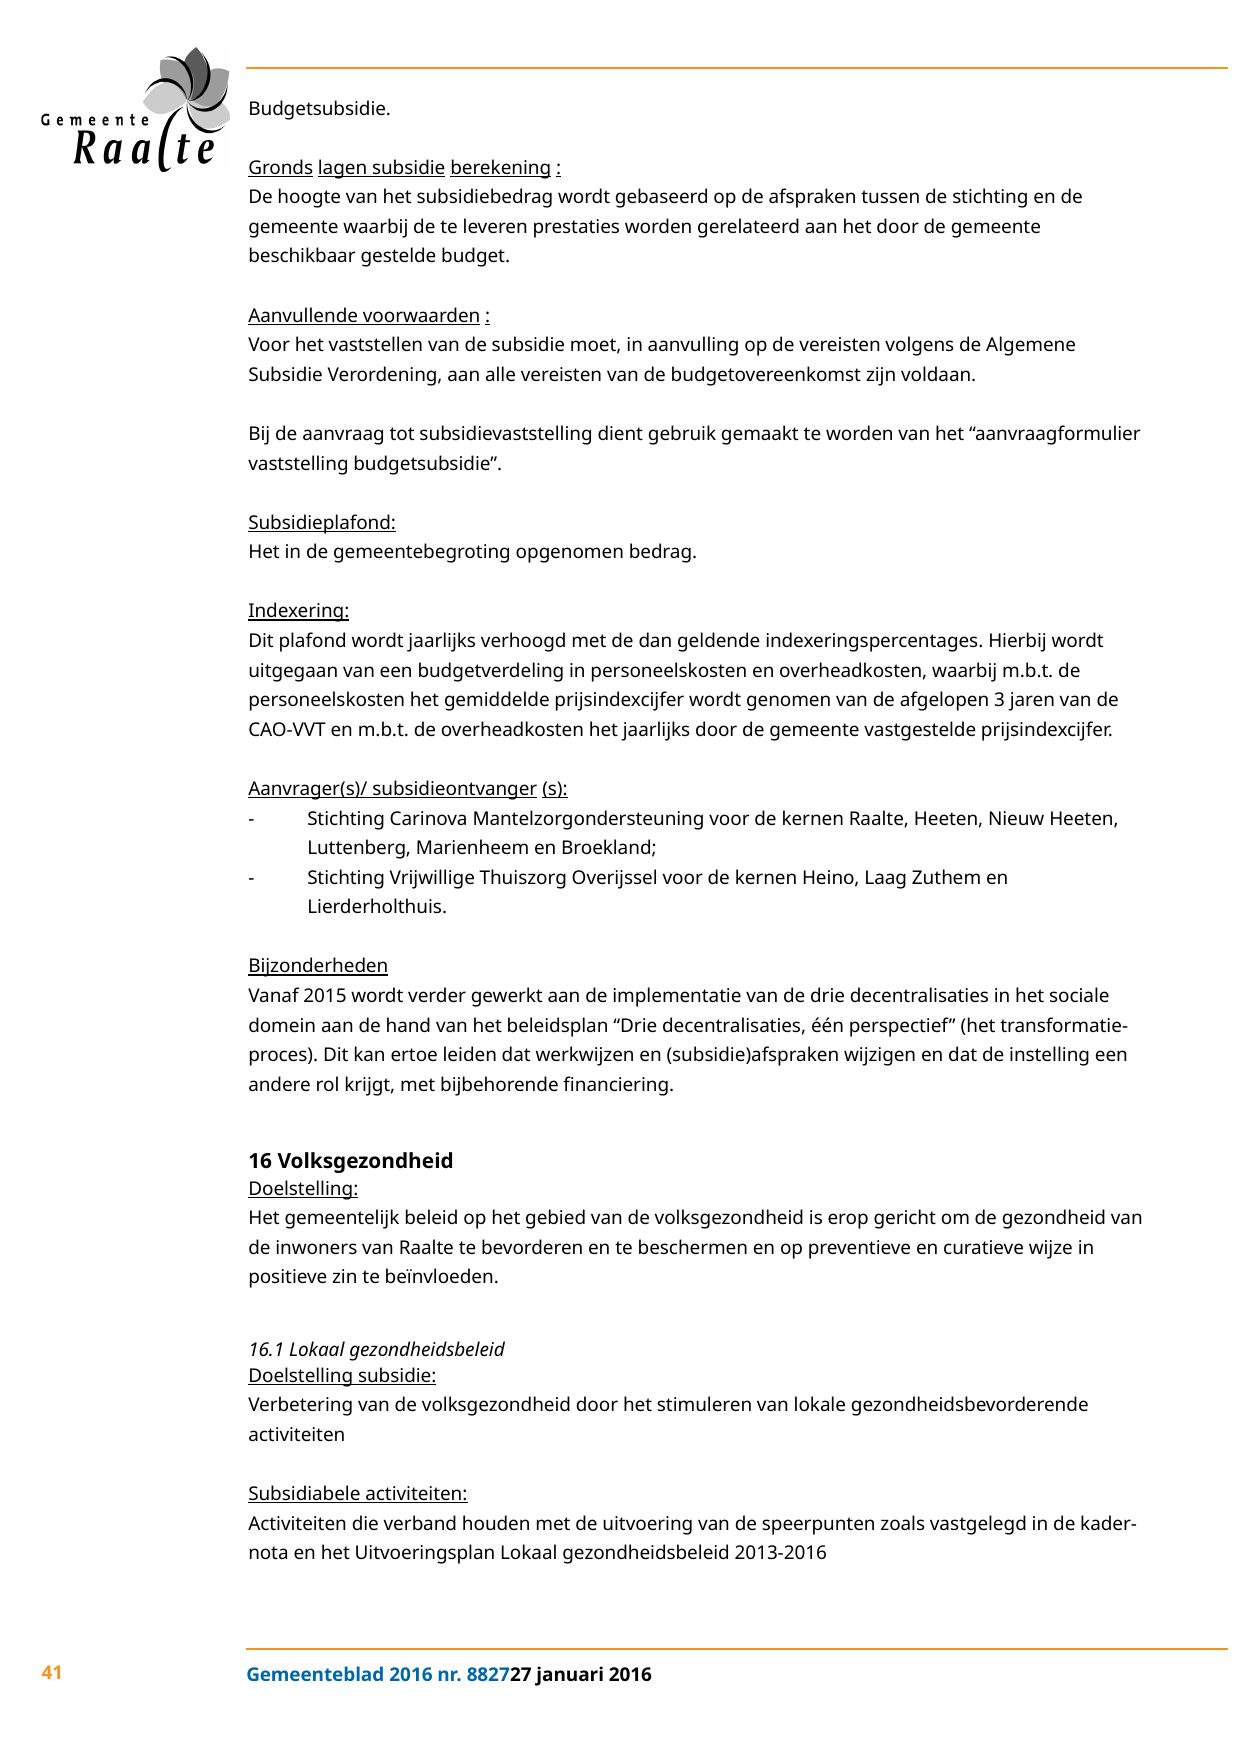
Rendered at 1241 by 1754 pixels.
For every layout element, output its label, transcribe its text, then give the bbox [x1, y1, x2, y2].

text Bij de aanvraag tot subsidievaststelling dient gebruik gemaakt te worden van het “aanvraagformulier vaststelling budgetsubsidie”. [248, 420, 1152, 476]
text Doelstelling subsidie: [248, 1362, 1152, 1388]
text Subsidieplafond: [248, 509, 1152, 535]
text Subsidiabele activiteiten: [248, 1480, 1152, 1506]
text Bijzonderheden [248, 953, 1152, 978]
list Stichting Carinova Mantelzorgondersteuning voor de kernen Raalte, Heeten, Nieuw Heeten, Luttenberg, Marienheem en Broekland; [248, 805, 1152, 860]
text Vanaf 2015 wordt verder gewerkt aan de implementatie van de drie decentralisaties in het sociale domein aan de hand van het beleidsplan “Drie decentralisaties, één perspectief” (het transformatie-proces). Dit kan ertoe leiden dat werkwijzen en (subsidie)afspraken wijzigen en dat de instelling een andere rol krijgt, met bijbehorende financiering. [248, 982, 1152, 1097]
text 16 Volksgezondheid [248, 1146, 1152, 1175]
text Activiteiten die verband houden met de uitvoering van de speerpunten zoals vastgelegd in de kader-nota en het Uitvoeringsplan Lokaal gezondheidsbeleid 2013-2016 [248, 1510, 1152, 1565]
text Aanvullende voorwaarden : [248, 302, 1152, 328]
list Stichting Vrijwillige Thuiszorg Overijssel voor de kernen Heino, Laag Zuthem en Lierderholthuis. [248, 864, 1152, 919]
text Het gemeentelijk beleid op het gebied van de volksgezondheid is erop gericht om de gezondheid van de inwoners van Raalte te bevorderen en te beschermen en op preventieve en curatieve wijze in positieve zin te beïnvloeden. [248, 1204, 1152, 1289]
text Verbetering van de volksgezondheid door het stimuleren van lokale gezondheidsbevorderende activiteiten [248, 1391, 1152, 1447]
text 16.1 Lokaal gezondheidsbeleid [248, 1336, 1152, 1362]
text Het in de gemeentebegroting opgenomen bedrag. [248, 538, 1152, 564]
text Gronds lagen subsidie berekening : [248, 154, 1152, 180]
text Indexering: [248, 598, 1152, 623]
text Aanvrager(s)/ subsidieontvanger (s): [248, 775, 1152, 801]
text De hoogte van het subsidiebedrag wordt gebaseerd op de afspraken tussen de stichting en de gemeente waarbij de te leveren prestaties worden gerelateerd aan het door de gemeente beschikbaar gestelde budget. [248, 183, 1152, 268]
text Doelstelling: [248, 1175, 1152, 1200]
picture [41, 47, 231, 172]
text Dit plafond wordt jaarlijks verhoogd met de dan geldende indexeringspercentages. Hierbij wordt uitgegaan van een budgetverdeling in personeelskosten en overheadkosten, waarbij m.b.t. de personeelskosten het gemiddelde prijsindexcijfer wordt genomen van de afgelopen 3 jaren van de CAO-VVT en m.b.t. de overheadkosten het jaarlijks door de gemeente vastgestelde prijsindexcijfer. [248, 627, 1152, 742]
text Voor het vaststellen van de subsidie moet, in aanvulling op de vereisten volgens de Algemene Subsidie Verordening, aan alle vereisten van de budgetovereenkomst zijn voldaan. [248, 331, 1152, 387]
text Budgetsubsidie. [248, 95, 1152, 121]
